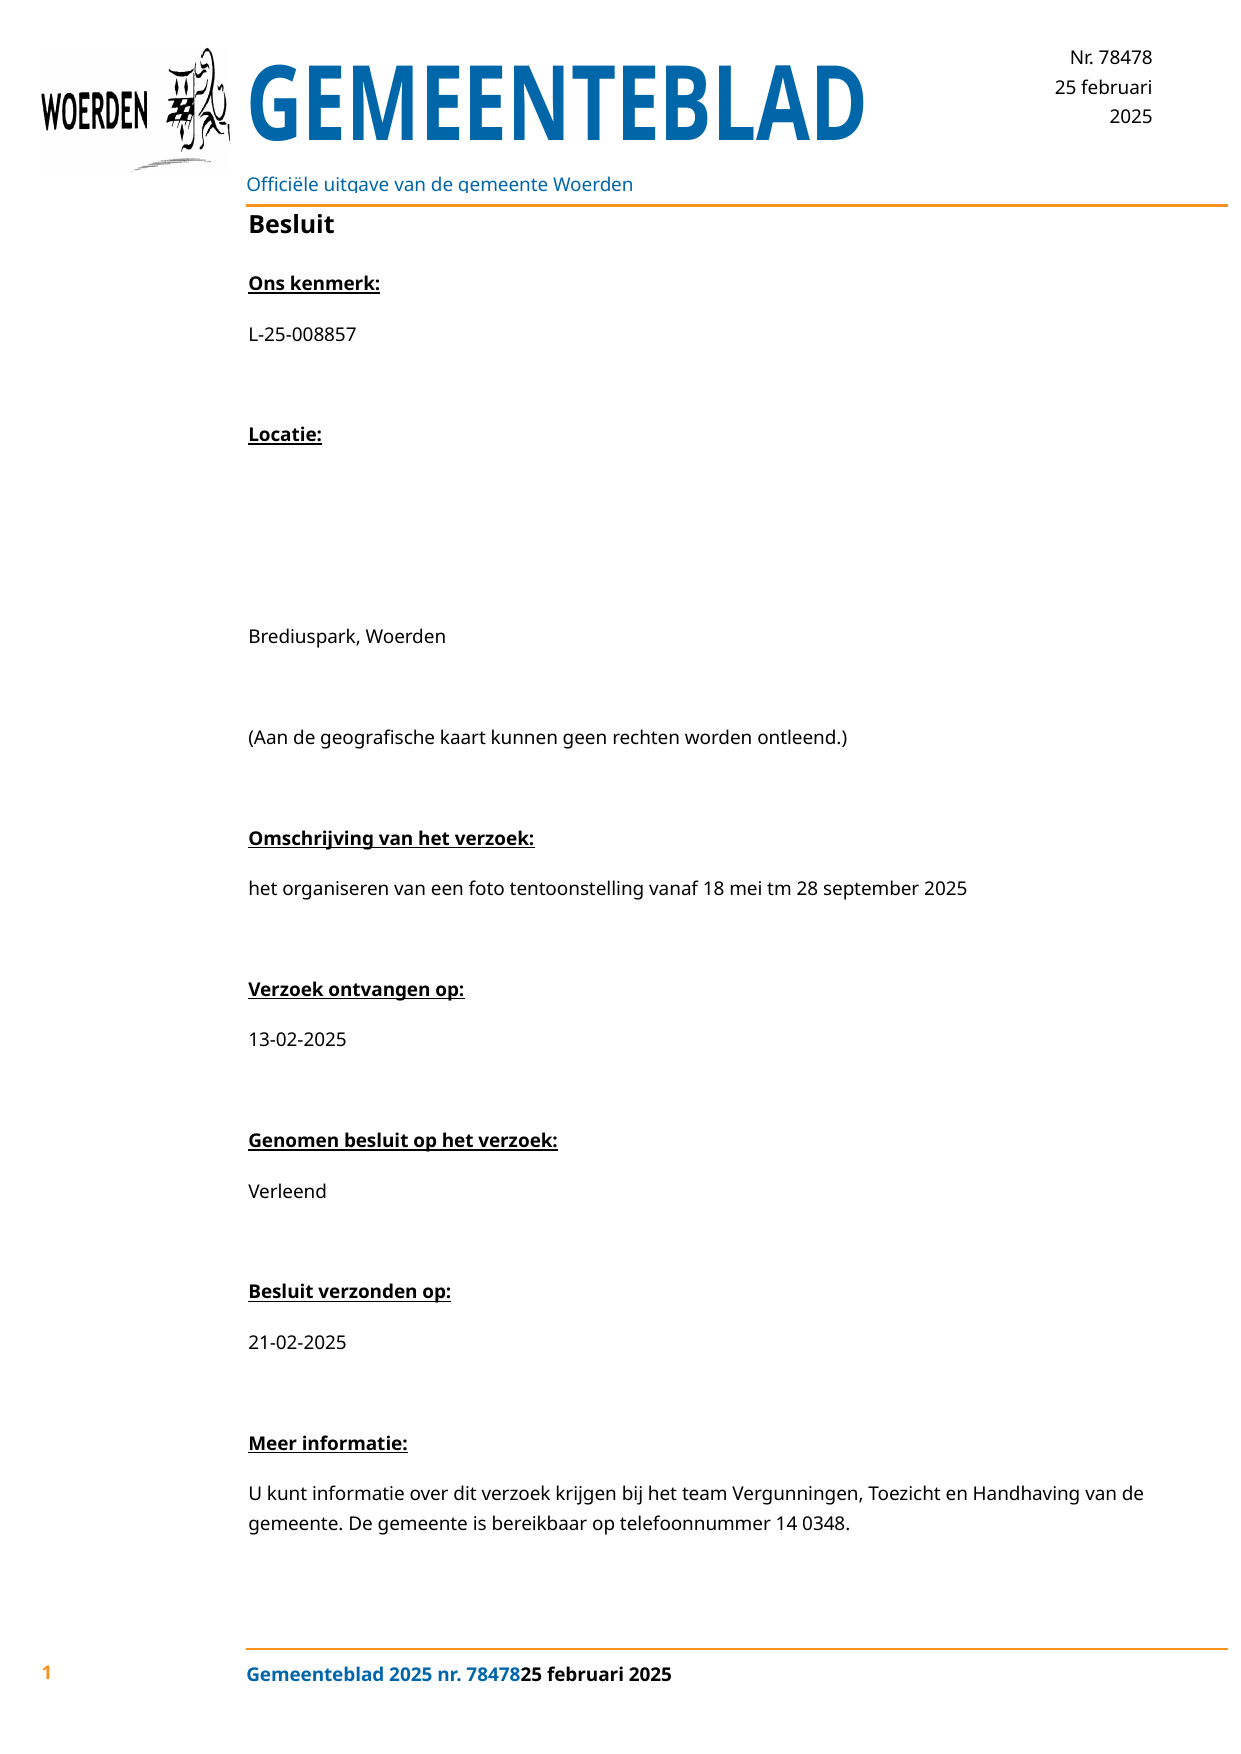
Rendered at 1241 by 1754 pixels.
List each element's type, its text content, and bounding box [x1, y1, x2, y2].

text 21-02-2025 [248, 1329, 1152, 1355]
text Genomen besluit op het verzoek: [248, 1127, 1152, 1153]
text 13-02-2025 [248, 1027, 1152, 1052]
text Locatie: [248, 422, 1152, 447]
text Verleend [248, 1178, 1152, 1203]
text Besluit verzonden op: [248, 1279, 1152, 1304]
text Ons kenmerk: [248, 270, 1152, 296]
text L-25-008857 [248, 321, 1152, 346]
picture [41, 47, 231, 172]
text U kunt informatie over dit verzoek krijgen bij het team Vergunningen, Toezicht en Handhaving van de gemeente. De gemeente is bereikbaar op telefoonnummer 14 0348. [248, 1480, 1152, 1536]
text Meer informatie: [248, 1430, 1152, 1456]
text Besluit [248, 207, 1152, 241]
text het organiseren van een foto tentoonstelling vanaf 18 mei tm 28 september 2025 [248, 875, 1152, 901]
text (Aan de geografische kaart kunnen geen rechten worden ontleend.) [248, 724, 1152, 750]
text Verzoek ontvangen op: [248, 976, 1152, 1002]
text Omschrijving van het verzoek: [248, 825, 1152, 851]
text Brediuspark, Woerden [248, 623, 1152, 649]
